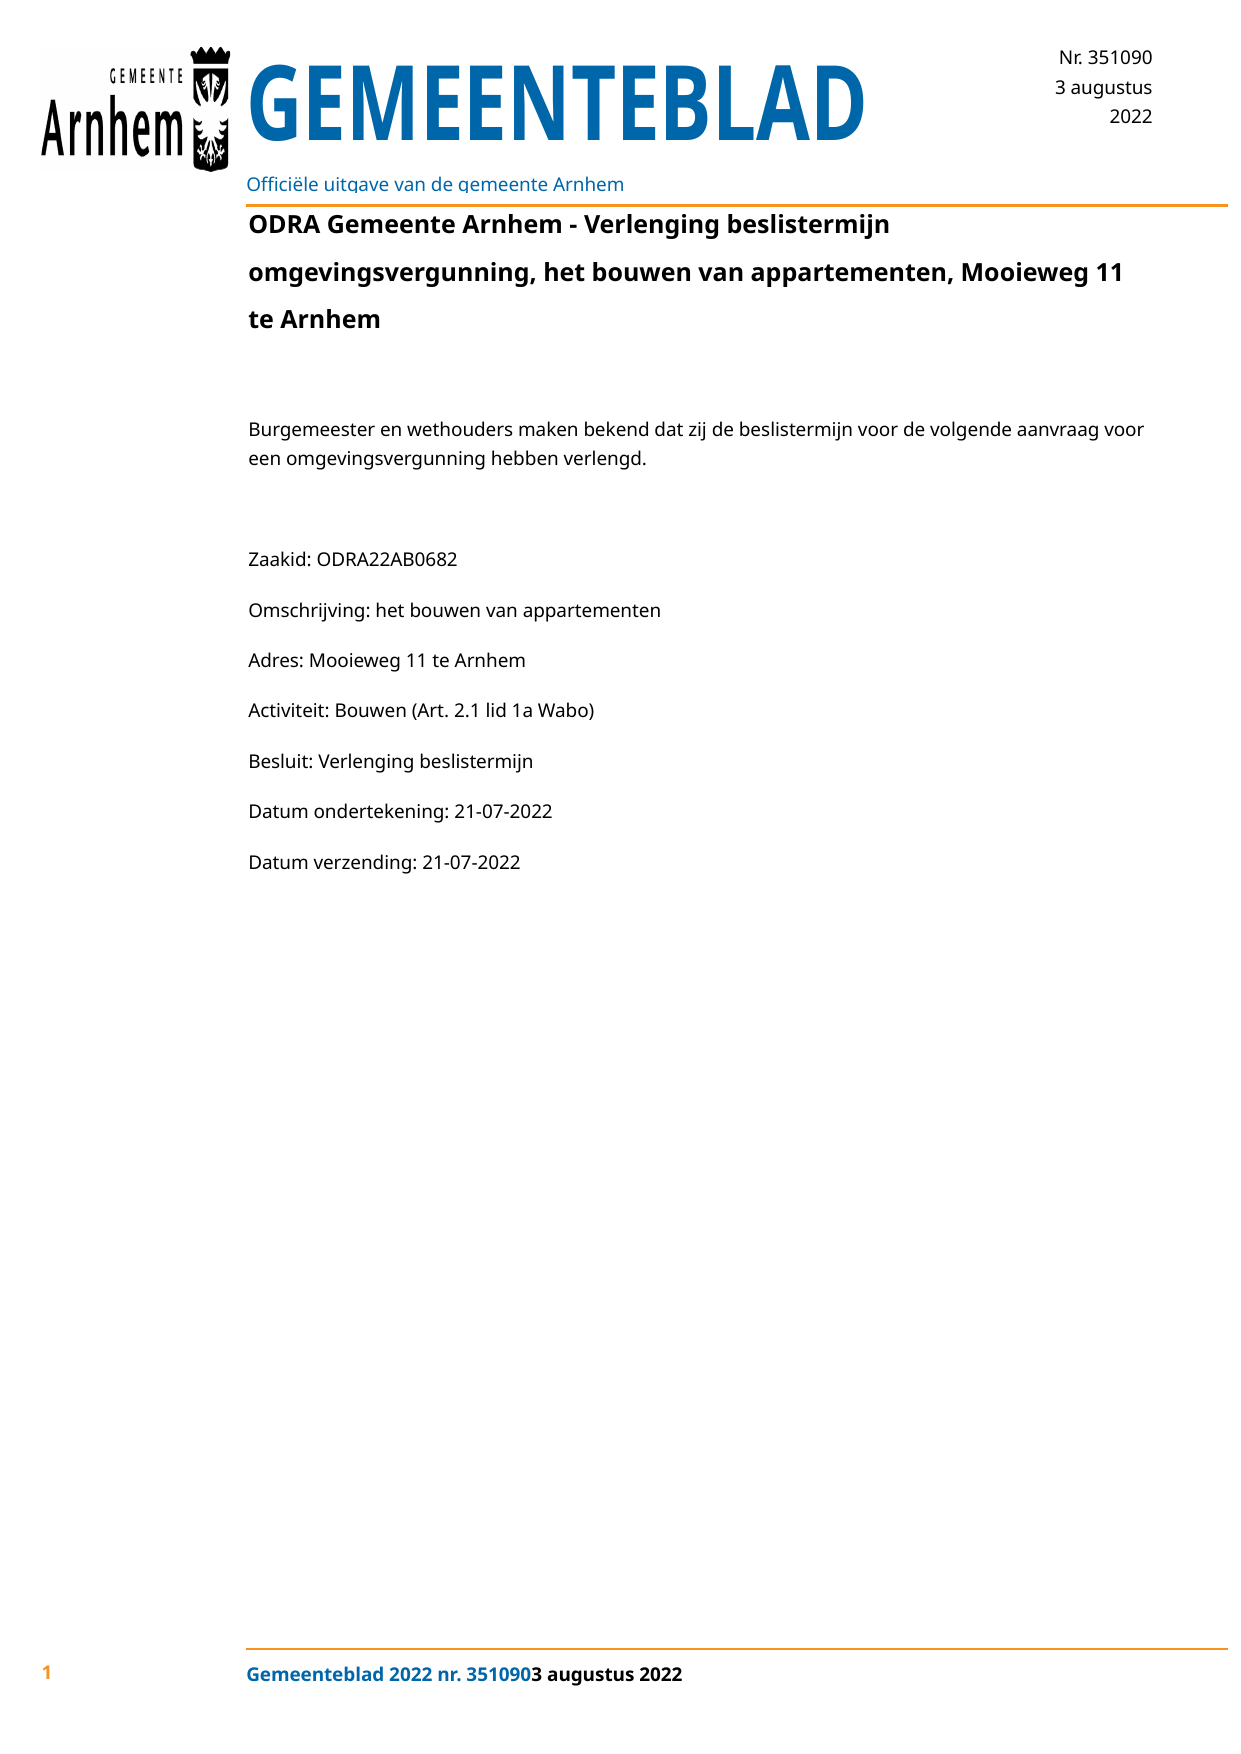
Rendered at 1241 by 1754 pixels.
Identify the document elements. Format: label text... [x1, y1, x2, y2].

text Besluit: Verlenging beslistermijn [248, 748, 1152, 774]
text Omschrijving: het bouwen van appartementen [248, 597, 1152, 622]
text ODRA Gemeente Arnhem - Verlenging beslistermijn omgevingsvergunning, het bouwen van appartementen, Mooieweg 11 te Arnhem [248, 207, 1152, 336]
text Adres: Mooieweg 11 te Arnhem [248, 647, 1152, 673]
text Burgemeester en wethouders maken bekend dat zij de beslistermijn voor de volgende aanvraag voor een omgevingsvergunning hebben verlengd. [248, 416, 1152, 471]
text Datum ondertekening: 21-07-2022 [248, 798, 1152, 824]
text Activiteit: Bouwen (Art. 2.1 lid 1a Wabo) [248, 698, 1152, 723]
text Zaakid: ODRA22AB0682 [248, 546, 1152, 572]
picture [41, 47, 231, 172]
text Datum verzending: 21-07-2022 [248, 849, 1152, 874]
